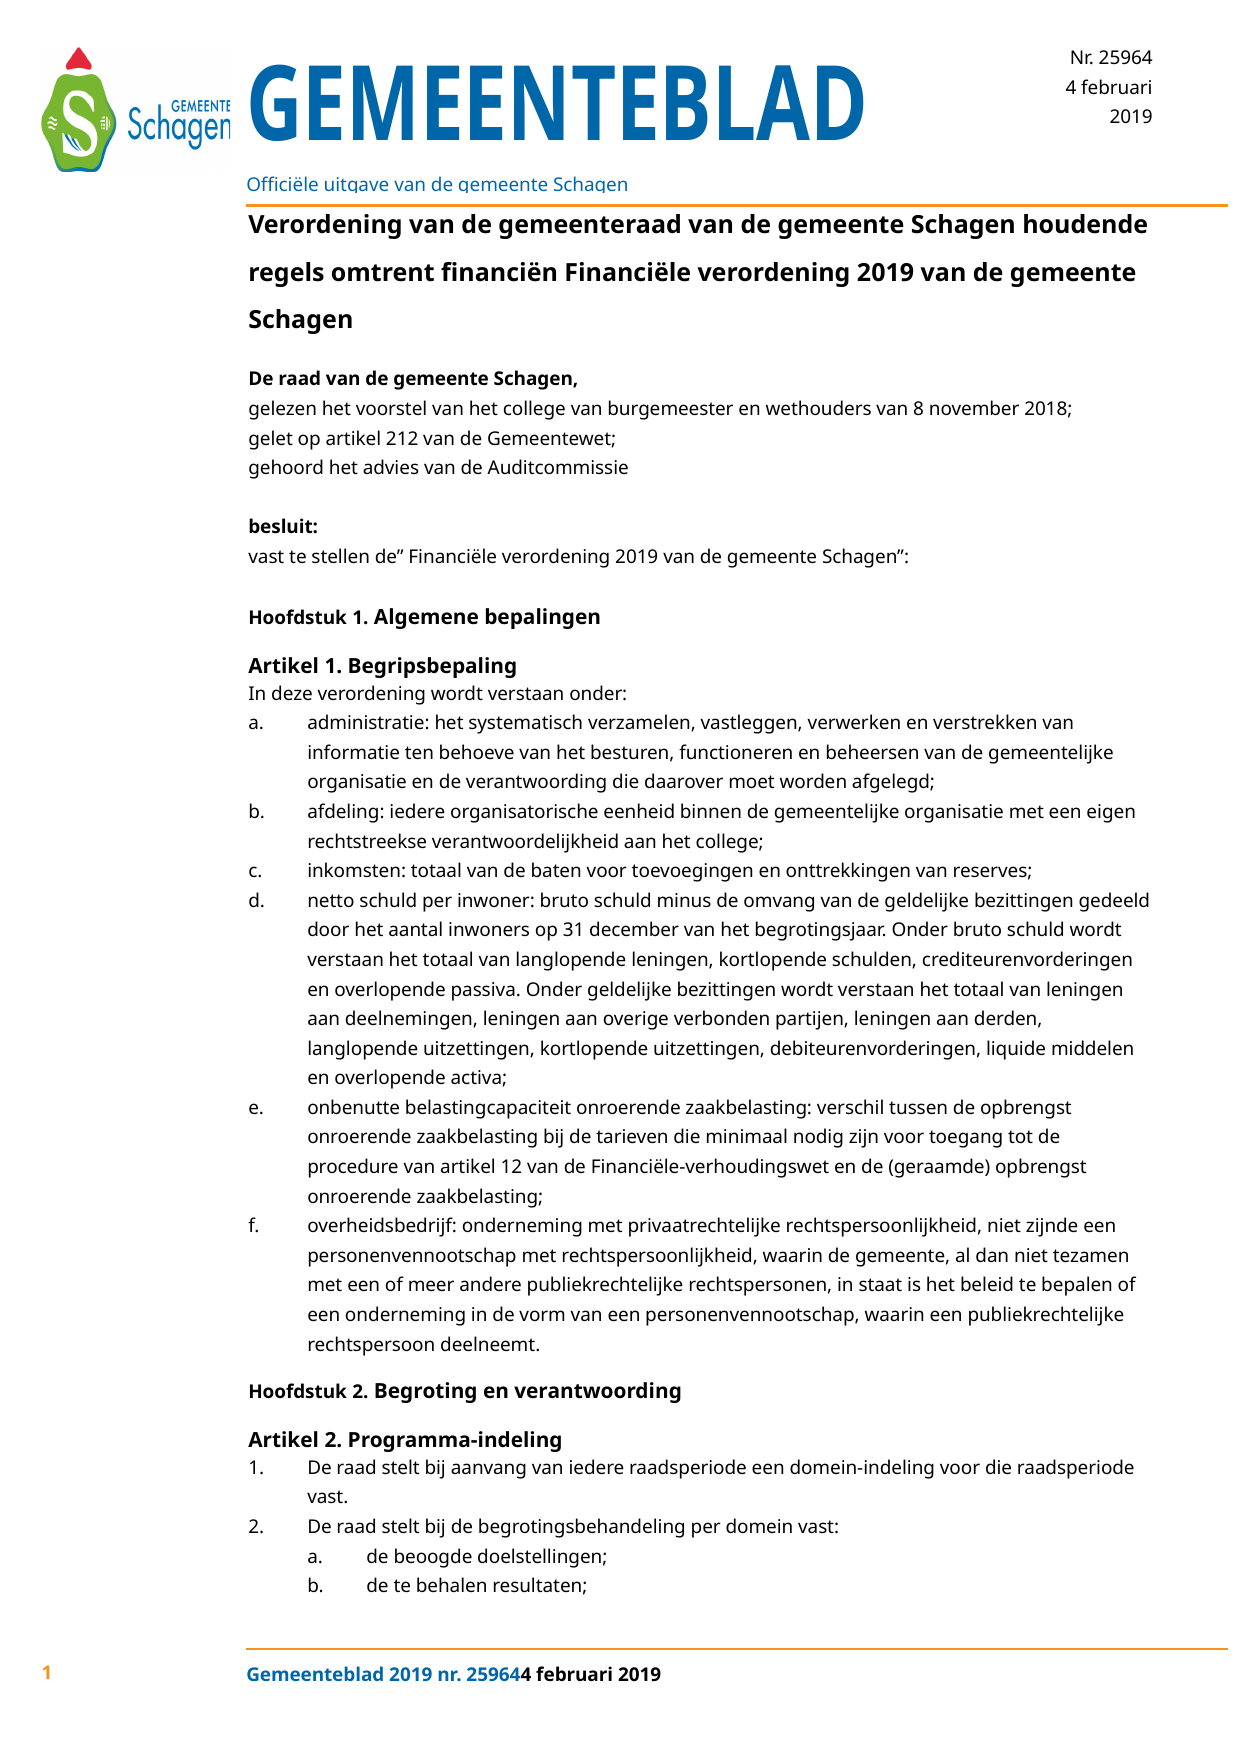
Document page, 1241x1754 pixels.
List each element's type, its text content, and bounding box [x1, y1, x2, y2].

text In deze verordening wordt verstaan onder: [248, 680, 1152, 706]
list De raad stelt bij de begrotingsbehandeling per domein vast: [248, 1513, 1152, 1539]
text Hoofdstuk 2. Begroting en verantwoording [248, 1376, 1152, 1405]
text besluit: [248, 513, 1152, 539]
list netto schuld per inwoner: bruto schuld minus de omvang van de geldelijke bezittingen gedeeld door het aantal inwoners op 31 december van het begrotingsjaar. Onder bruto schuld wordt verstaan het totaal van langlopende leningen, kortlopende schulden, crediteurenvorderingen en overlopende passiva. Onder geldelijke bezittingen wordt verstaan het totaal van leningen aan deelnemingen, leningen aan overige verbonden partijen, leningen aan derden, langlopende uitzettingen, kortlopende uitzettingen, debiteurenvorderingen, liquide middelen en overlopende activa; [248, 887, 1152, 1090]
list de beoogde doelstellingen; [307, 1543, 1152, 1568]
list de te behalen resultaten; [307, 1572, 1152, 1598]
text Artikel 2. Programma-indeling [248, 1426, 1152, 1454]
list afdeling: iedere organisatorische eenheid binnen de gemeentelijke organisatie met een eigen rechtstreekse verantwoordelijkheid aan het college; [248, 798, 1152, 853]
list onbenutte belastingcapaciteit onroerende zaakbelasting: verschil tussen de opbrengst onroerende zaakbelasting bij de tarieven die minimaal nodig zijn voor toegang tot de procedure van artikel 12 van de Financiële-verhoudingswet en de (geraamde) opbrengst onroerende zaakbelasting; [248, 1094, 1152, 1208]
text Artikel 1. Begripsbepaling [248, 651, 1152, 680]
list inkomsten: totaal van de baten voor toevoegingen en onttrekkingen van reserves; [248, 857, 1152, 883]
list De raad stelt bij aanvang van iedere raadsperiode een domein-indeling voor die raadsperiode vast. [248, 1454, 1152, 1509]
text gehoord het advies van de Auditcommissie [248, 454, 1152, 480]
list administratie: het systematisch verzamelen, vastleggen, verwerken en verstrekken van informatie ten behoeve van het besturen, functioneren en beheersen van de gemeentelijke organisatie en de verantwoording die daarover moet worden afgelegd; [248, 709, 1152, 794]
text gelet op artikel 212 van de Gemeentewet; [248, 425, 1152, 450]
text gelezen het voorstel van het college van burgemeester en wethouders van 8 november 2018; [248, 395, 1152, 421]
text vast te stellen de” Financiële verordening 2019 van de gemeente Schagen”: [248, 543, 1152, 569]
text Hoofdstuk 1. Algemene bepalingen [248, 602, 1152, 631]
list overheidsbedrijf: onderneming met privaatrechtelijke rechtspersoonlijkheid, niet zijnde een personenvennootschap met rechtspersoonlijkheid, waarin de gemeente, al dan niet tezamen met een of meer andere publiekrechtelijke rechtspersonen, in staat is het beleid te bepalen of een onderneming in de vorm van een personenvennootschap, waarin een publiekrechtelijke rechtspersoon deelneemt. [248, 1212, 1152, 1356]
text De raad van de gemeente Schagen, [248, 366, 1152, 391]
picture [41, 47, 231, 172]
text Verordening van de gemeenteraad van de gemeente Schagen houdende regels omtrent financiën Financiële verordening 2019 van de gemeente Schagen [248, 207, 1152, 336]
